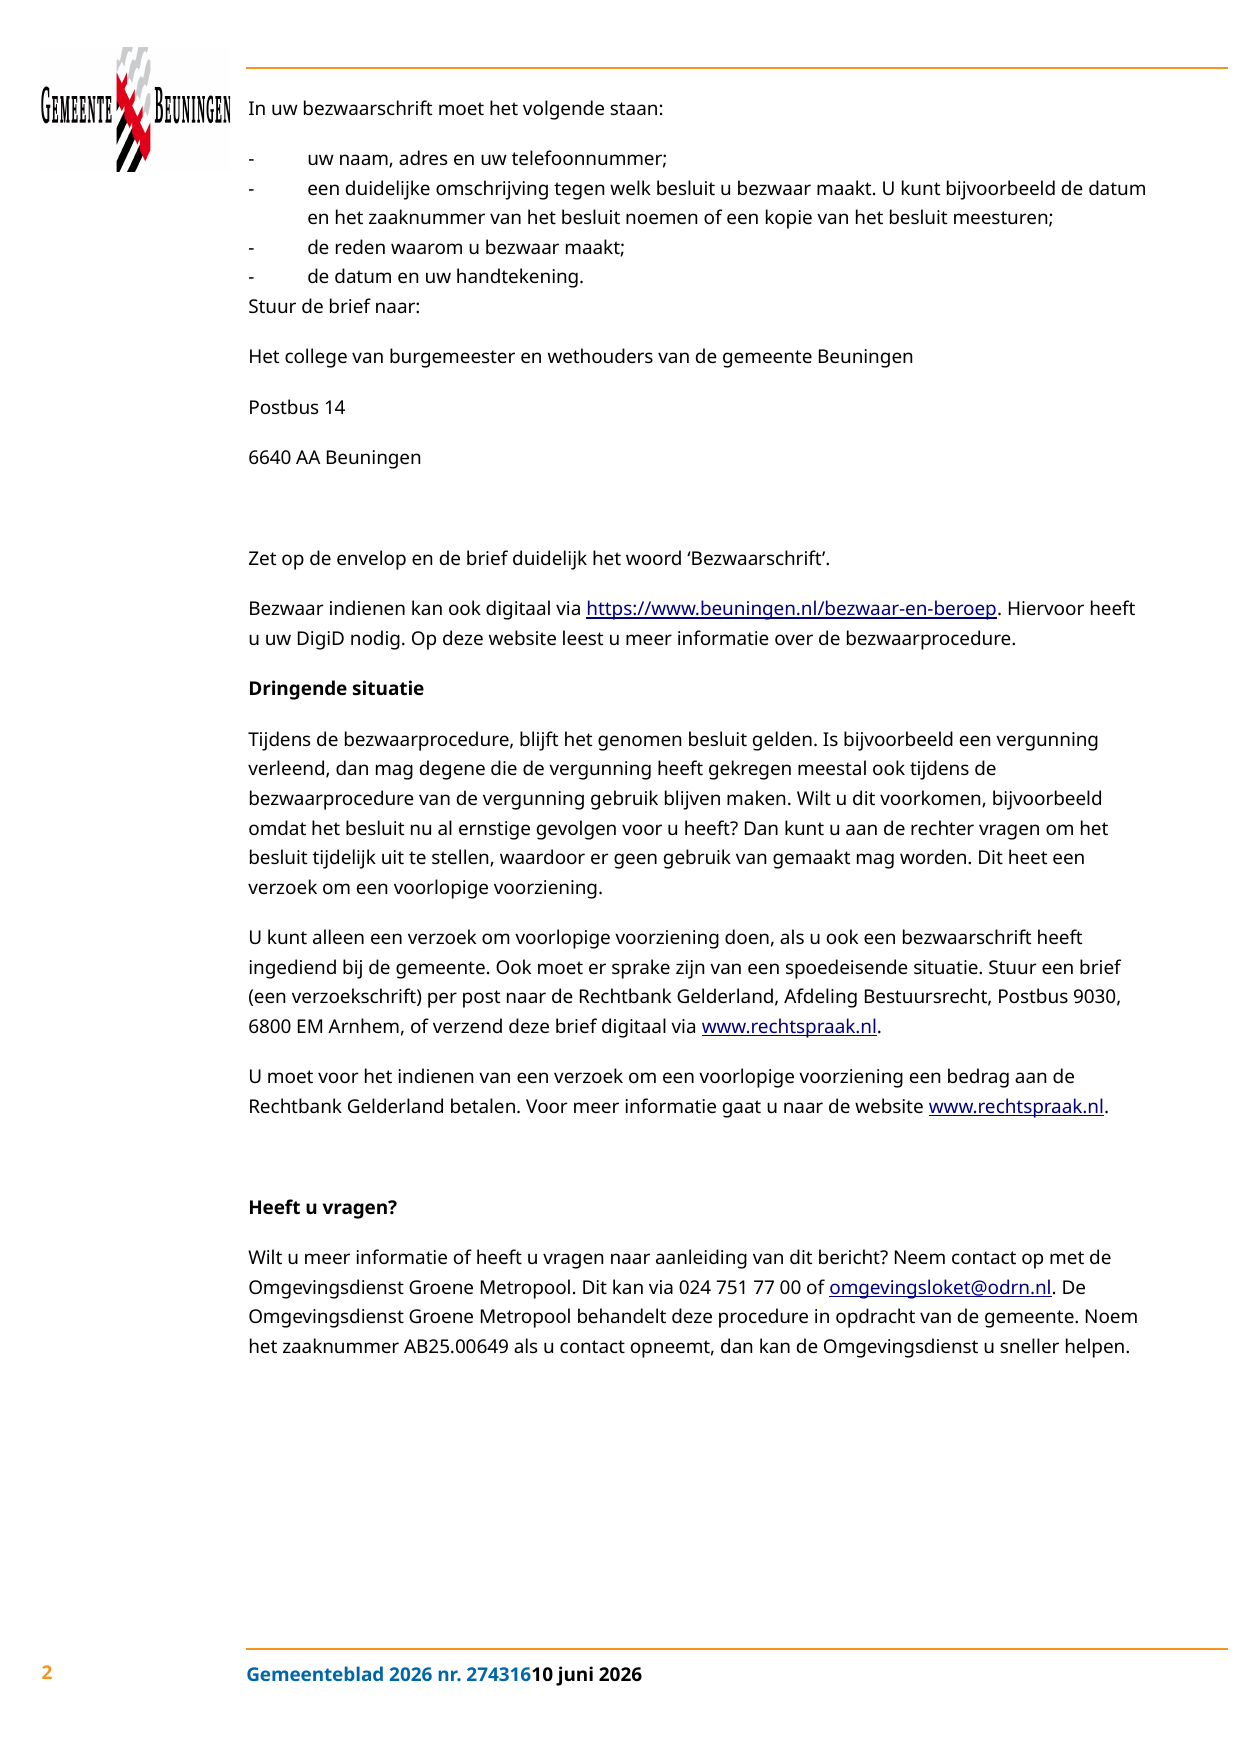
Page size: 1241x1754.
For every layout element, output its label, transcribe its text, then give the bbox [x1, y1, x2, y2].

text Tijdens de bezwaarprocedure, blijft het genomen besluit gelden. Is bijvoorbeeld een vergunning verleend, dan mag degene die de vergunning heeft gekregen meestal ook tijdens de bezwaarprocedure van de vergunning gebruik blijven maken. Wilt u dit voorkomen, bijvoorbeeld omdat het besluit nu al ernstige gevolgen voor u heeft? Dan kunt u aan de rechter vragen om het besluit tijdelijk uit te stellen, waardoor er geen gebruik van gemaakt mag worden. Dit heet een verzoek om een voorlopige voorziening. [248, 726, 1152, 900]
list de reden waarom u bezwaar maakt; [248, 234, 1152, 260]
text 6640 AA Beuningen [248, 444, 1152, 470]
text Het college van burgemeester en wethouders van de gemeente Beuningen [248, 343, 1152, 369]
text Stuur de brief naar: [248, 293, 1152, 319]
list uw naam, adres en uw telefoonnummer; [248, 145, 1152, 171]
text Heeft u vragen? [248, 1194, 1152, 1220]
list een duidelijke omschrijving tegen welk besluit u bezwaar maakt. U kunt bijvoorbeeld de datum en het zaaknummer van het besluit noemen of een kopie van het besluit meesturen; [248, 175, 1152, 230]
text Postbus 14 [248, 394, 1152, 420]
text In uw bezwaarschrift moet het volgende staan: [248, 95, 1152, 121]
text Dringende situatie [248, 676, 1152, 701]
list de datum en uw handtekening. [248, 263, 1152, 289]
picture [41, 47, 231, 172]
text Bezwaar indienen kan ook digitaal via https://www.beuningen.nl/bezwaar-en-beroep. Hiervoor heeft u uw DigiD nodig. Op deze website leest u meer informatie over de bezwaarprocedure. [248, 596, 1152, 651]
text U kunt alleen een verzoek om voorlopige voorziening doen, als u ook een bezwaarschrift heeft ingediend bij de gemeente. Ook moet er sprake zijn van een spoedeisende situatie. Stuur een brief (een verzoekschrift) per post naar de Rechtbank Gelderland, Afdeling Bestuursrecht, Postbus 9030, 6800 EM Arnhem, of verzend deze brief digitaal via www.rechtspraak.nl. [248, 924, 1152, 1039]
text Wilt u meer informatie of heeft u vragen naar aanleiding van dit bericht? Neem contact op met de Omgevingsdienst Groene Metropool. Dit kan via 024 751 77 00 of omgevingsloket@odrn.nl. De Omgevingsdienst Groene Metropool behandelt deze procedure in opdracht van de gemeente. Noem het zaaknummer AB25.00649 als u contact opneemt, dan kan de Omgevingsdienst u sneller helpen. [248, 1244, 1152, 1359]
text U moet voor het indienen van een verzoek om een voorlopige voorziening een bedrag aan de Rechtbank Gelderland betalen. Voor meer informatie gaat u naar de website www.rechtspraak.nl. [248, 1063, 1152, 1119]
text Zet op de envelop en de brief duidelijk het woord ‘Bezwaarschrift’. [248, 545, 1152, 571]
